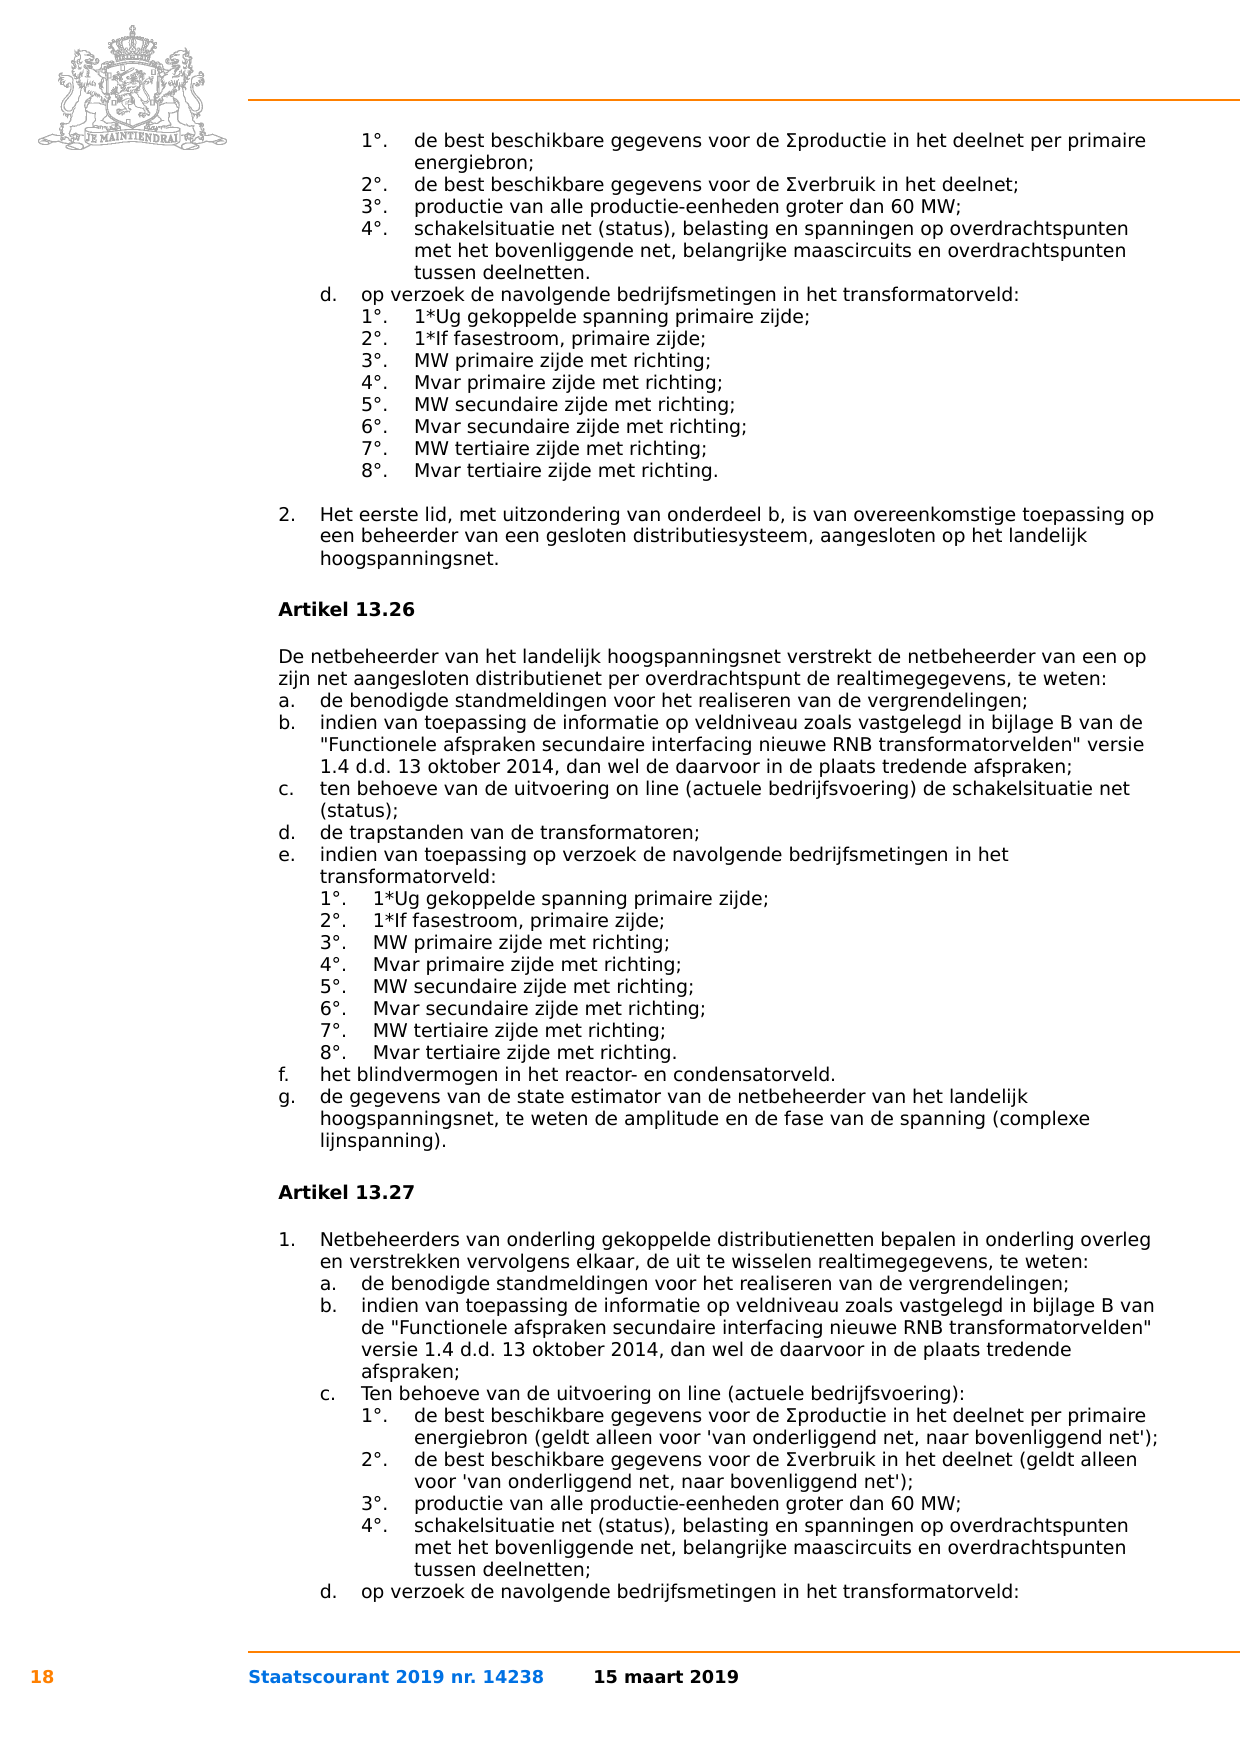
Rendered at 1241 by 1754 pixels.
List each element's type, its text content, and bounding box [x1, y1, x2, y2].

text 2°. 1*If fasestroom, primaire zijde; [361, 328, 1163, 350]
subtitle Artikel 13.26 [278, 599, 1163, 621]
text c. ten behoeve van de uitvoering on line (actuele bedrijfsvoering) de schakelsituatie net (status); [278, 778, 1163, 822]
text 7°. MW tertiaire zijde met richting; [361, 438, 1163, 459]
text 6°. Mvar secundaire zijde met richting; [319, 998, 1163, 1020]
text b. indien van toepassing de informatie op veldniveau zoals vastgelegd in bijlage B van de "Functionele afspraken secundaire interfacing nieuwe RNB transformatorvelden" versie 1.4 d.d. 13 oktober 2014, dan wel de daarvoor in de plaats tredende afspraken; [278, 712, 1163, 778]
text 1°. 1*Ug gekoppelde spanning primaire zijde; [361, 306, 1163, 328]
text e. indien van toepassing op verzoek de navolgende bedrijfsmetingen in het transformatorveld: [278, 844, 1163, 888]
text 4°. Mvar primaire zijde met richting; [319, 954, 1163, 976]
text c. Ten behoeve van de uitvoering on line (actuele bedrijfsvoering): [319, 1383, 1163, 1405]
text d. op verzoek de navolgende bedrijfsmetingen in het transformatorveld: [319, 284, 1163, 306]
text 4°. schakelsituatie net (status), belasting en spanningen op overdrachtspunten met het bovenliggende net, belangrijke maascircuits en overdrachtspunten tussen deelnetten; [361, 1514, 1163, 1581]
text 2. Het eerste lid, met uitzondering van onderdeel b, is van overeenkomstige toepassing op een beheerder van een gesloten distributiesysteem, aangesloten op het landelijk hoogspanningsnet. [278, 503, 1163, 569]
text d. de trapstanden van de transformatoren; [278, 822, 1163, 844]
text 3°. MW primaire zijde met richting; [361, 350, 1163, 372]
text d. op verzoek de navolgende bedrijfsmetingen in het transformatorveld: [319, 1581, 1163, 1602]
text 7°. MW tertiaire zijde met richting; [319, 1020, 1163, 1042]
subtitle Artikel 13.27 [278, 1182, 1163, 1204]
text 2°. de best beschikbare gegevens voor de Σverbruik in het deelnet; [361, 174, 1163, 196]
text 1. Netbeheerders van onderling gekoppelde distributienetten bepalen in onderling overleg en verstrekken vervolgens elkaar, de uit te wisselen realtimegegevens, te weten: [278, 1229, 1163, 1273]
text 5°. MW secundaire zijde met richting; [319, 976, 1163, 998]
text g. de gegevens van de state estimator van de netbeheerder van het landelijk hoogspanningsnet, te weten de amplitude en de fase van de spanning (complexe lijnspanning). [278, 1086, 1163, 1152]
text 3°. productie van alle productie-eenheden groter dan 60 MW; [361, 1493, 1163, 1514]
text 3°. productie van alle productie-eenheden groter dan 60 MW; [361, 196, 1163, 218]
text 8°. Mvar tertiaire zijde met richting. [319, 1042, 1163, 1064]
text De netbeheerder van het landelijk hoogspanningsnet verstrekt de netbeheerder van een op zijn net aangesloten distributienet per overdrachtspunt de realtimegegevens, te weten: [278, 646, 1163, 690]
text 4°. schakelsituatie net (status), belasting en spanningen op overdrachtspunten met het bovenliggende net, belangrijke maascircuits en overdrachtspunten tussen deelnetten. [361, 218, 1163, 284]
text 2°. de best beschikbare gegevens voor de Σverbruik in het deelnet (geldt alleen voor 'van onderliggend net, naar bovenliggend net'); [361, 1449, 1163, 1493]
text 8°. Mvar tertiaire zijde met richting. [361, 459, 1163, 482]
picture [38, 25, 227, 150]
text 4°. Mvar primaire zijde met richting; [361, 372, 1163, 394]
text 1°. de best beschikbare gegevens voor de Σproductie in het deelnet per primaire energiebron; [361, 130, 1163, 174]
text 6°. Mvar secundaire zijde met richting; [361, 416, 1163, 438]
text 2°. 1*If fasestroom, primaire zijde; [319, 910, 1163, 932]
text b. indien van toepassing de informatie op veldniveau zoals vastgelegd in bijlage B van de "Functionele afspraken secundaire interfacing nieuwe RNB transformatorvelden" versie 1.4 d.d. 13 oktober 2014, dan wel de daarvoor in de plaats tredende afspraken; [319, 1295, 1163, 1383]
text a. de benodigde standmeldingen voor het realiseren van de vergrendelingen; [278, 690, 1163, 712]
text 3°. MW primaire zijde met richting; [319, 932, 1163, 954]
text 1°. de best beschikbare gegevens voor de Σproductie in het deelnet per primaire energiebron (geldt alleen voor 'van onderliggend net, naar bovenliggend net'); [361, 1405, 1163, 1449]
text 5°. MW secundaire zijde met richting; [361, 394, 1163, 416]
text a. de benodigde standmeldingen voor het realiseren van de vergrendelingen; [319, 1273, 1163, 1295]
text f. het blindvermogen in het reactor- en condensatorveld. [278, 1064, 1163, 1086]
text 1°. 1*Ug gekoppelde spanning primaire zijde; [319, 888, 1163, 910]
